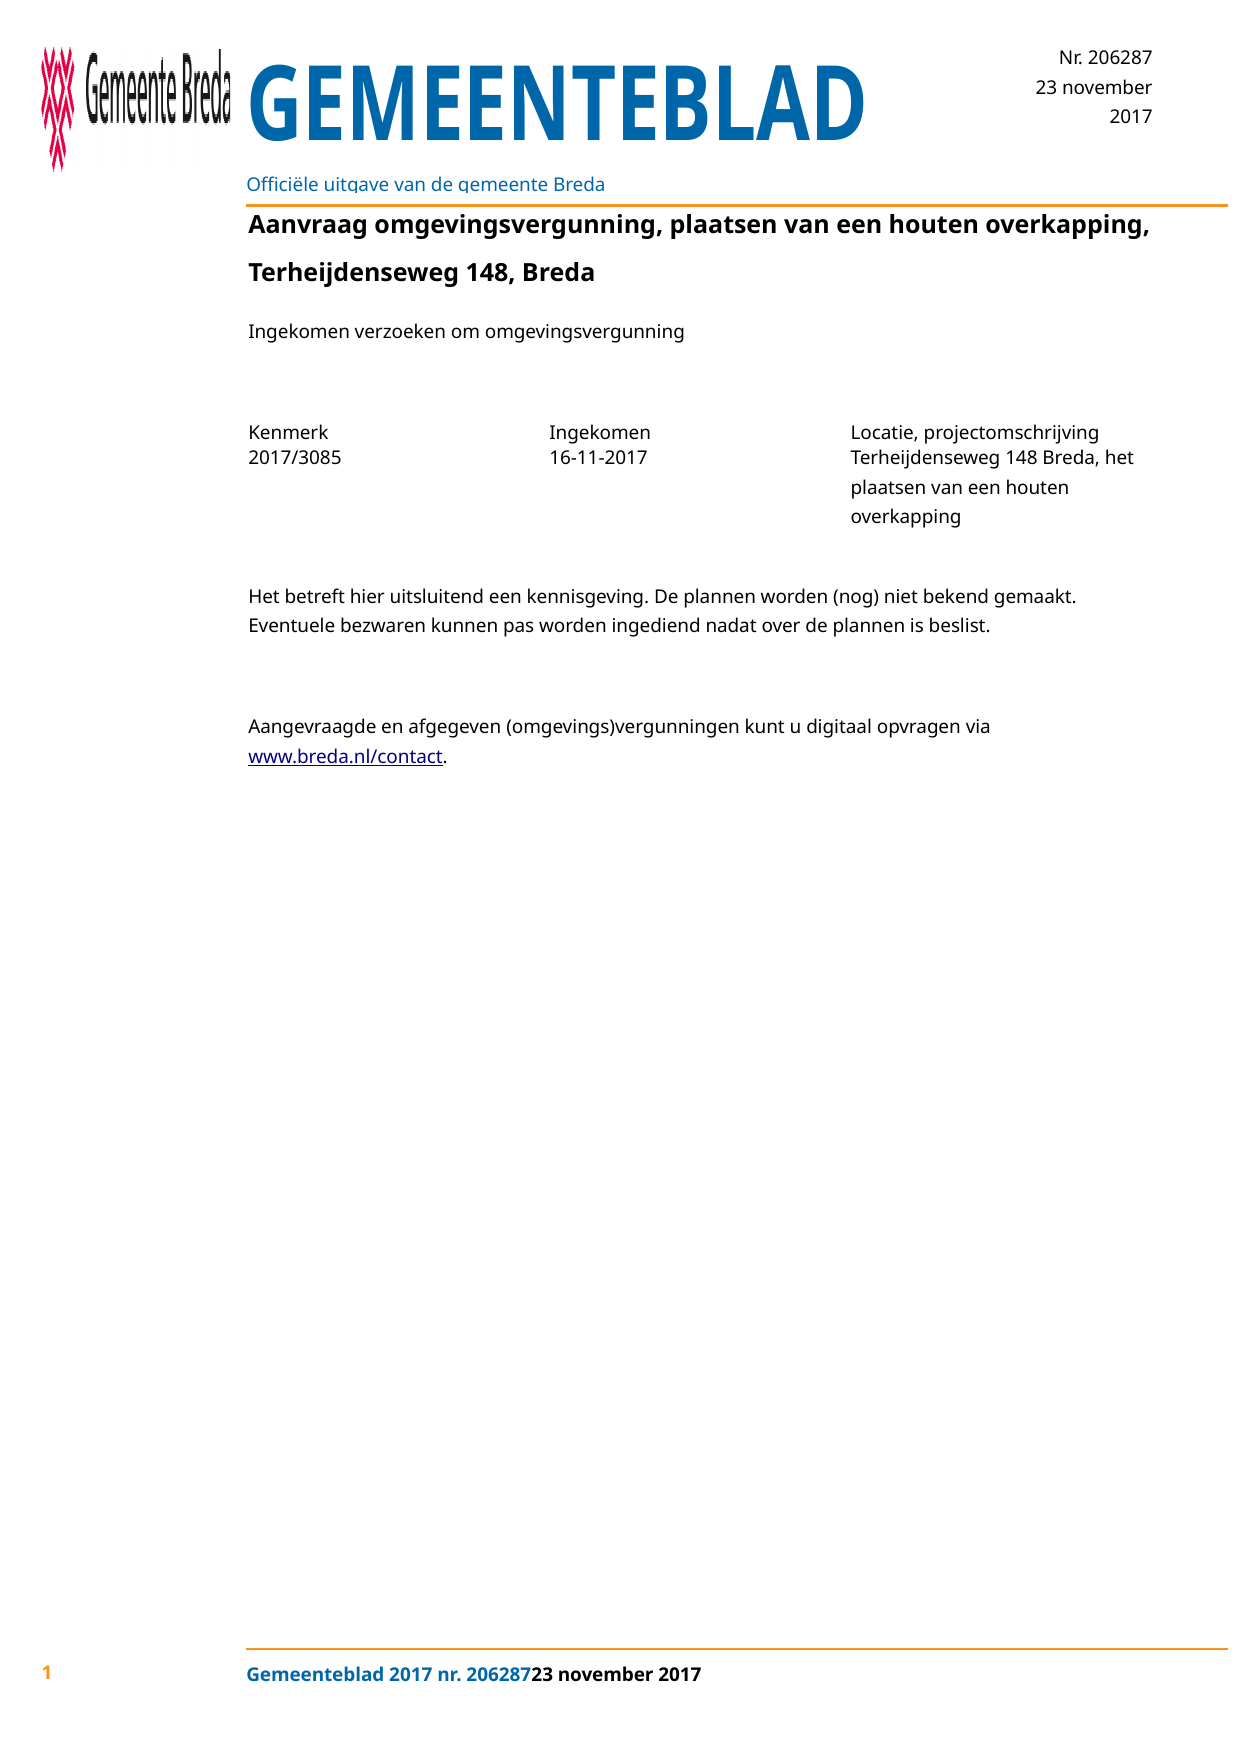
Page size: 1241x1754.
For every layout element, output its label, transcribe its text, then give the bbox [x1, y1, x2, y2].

text Het betreft hier uitsluitend een kennisgeving. De plannen worden (nog) niet bekend gemaakt. Eventuele bezwaren kunnen pas worden ingediend nadat over de plannen is beslist. [248, 583, 1152, 638]
table_cell 16-11-2017 [549, 445, 850, 529]
table_cell Terheijdenseweg 148 Breda, het plaatsen van een houten overkapping [850, 445, 1152, 529]
text Ingekomen verzoeken om omgevingsvergunning [248, 318, 1152, 344]
picture [41, 47, 231, 172]
table_cell 2017/3085 [248, 445, 549, 529]
table_header Locatie, projectomschrijving [850, 419, 1152, 444]
table_header Ingekomen [549, 419, 850, 444]
text Aanvraag omgevingsvergunning, plaatsen van een houten overkapping, Terheijdenseweg 148, Breda [248, 207, 1152, 288]
table_header Kenmerk [248, 419, 549, 444]
text Aangevraagde en afgegeven (omgevings)vergunningen kunt u digitaal opvragen via www.breda.nl/contact. [248, 713, 1152, 769]
